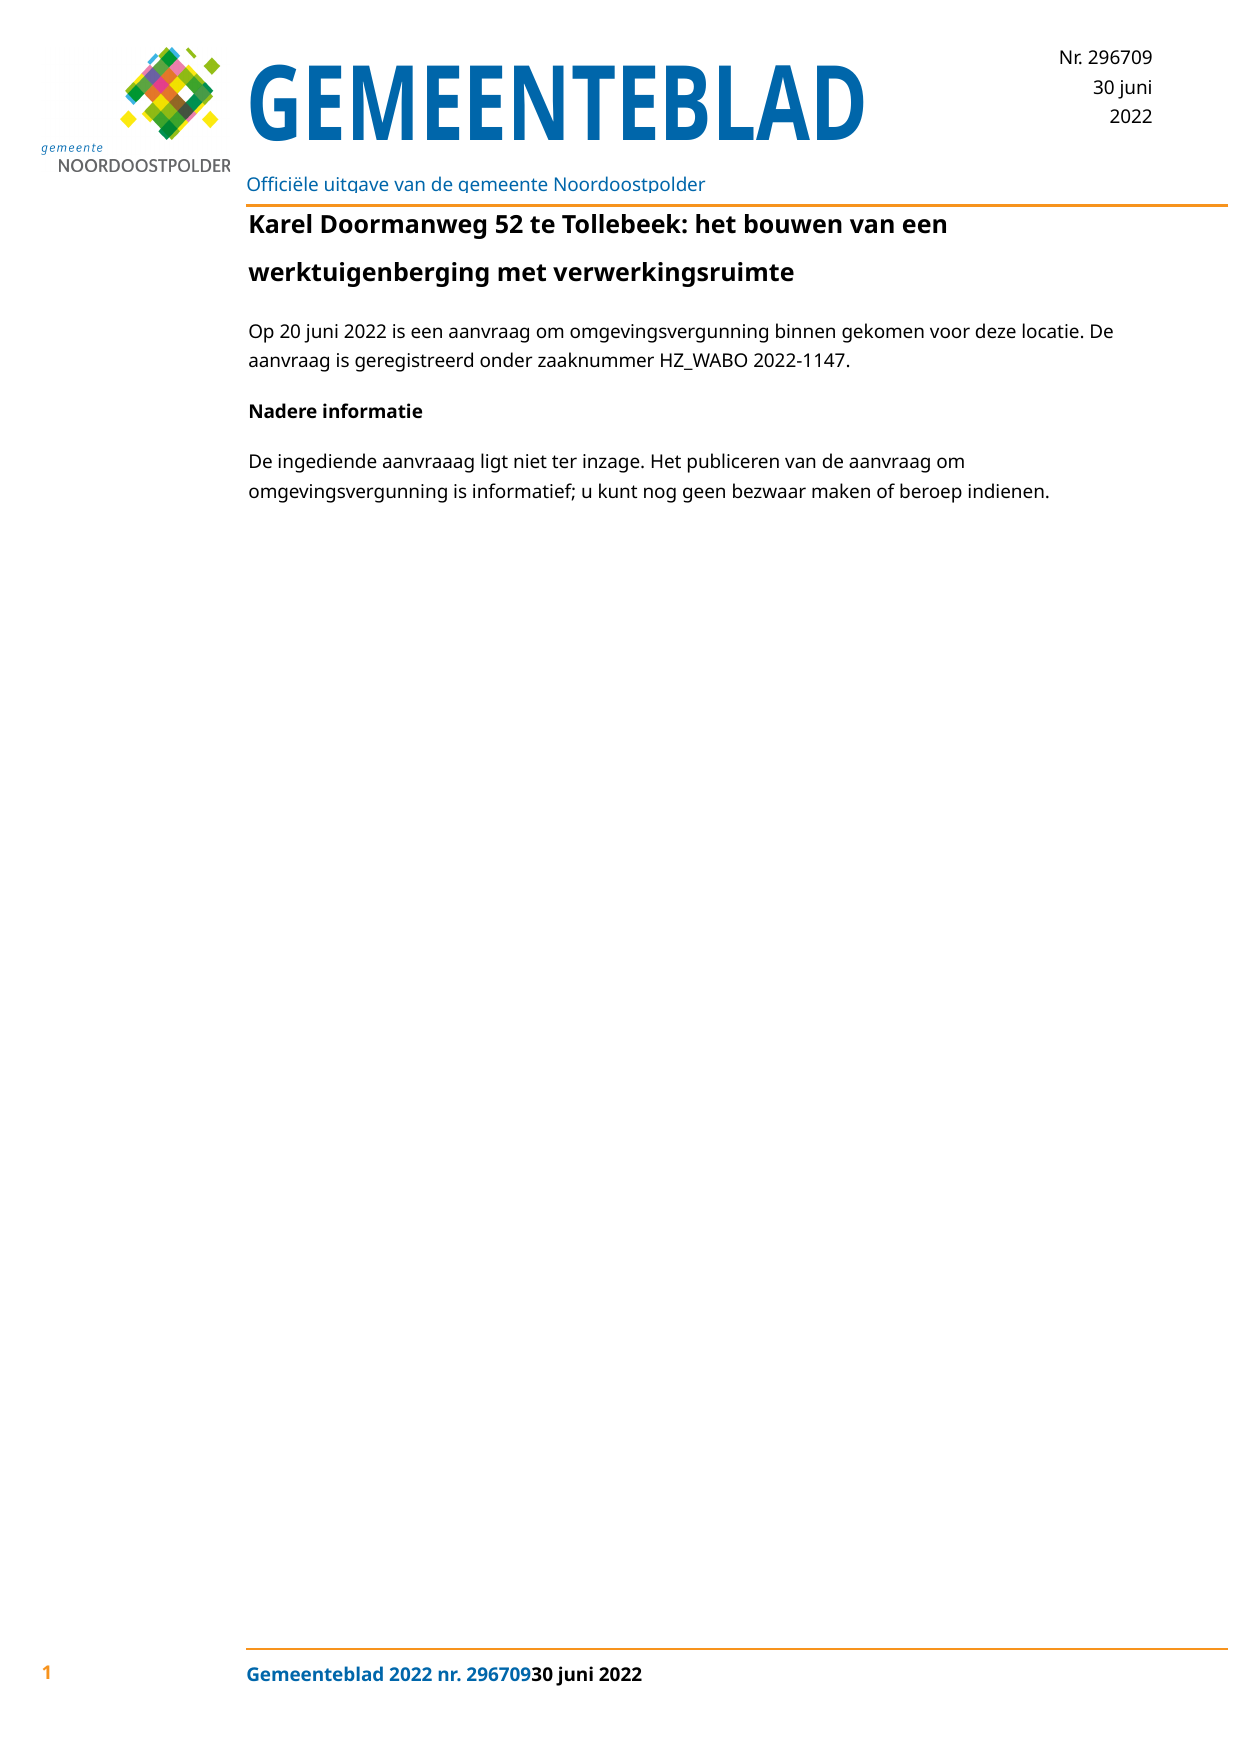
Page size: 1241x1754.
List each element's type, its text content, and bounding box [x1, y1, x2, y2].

text Op 20 juni 2022 is een aanvraag om omgevingsvergunning binnen gekomen voor deze locatie. De aanvraag is geregistreerd onder zaaknummer HZ_WABO 2022-1147. [248, 318, 1152, 373]
picture [41, 47, 231, 172]
text De ingediende aanvraaag ligt niet ter inzage. Het publiceren van de aanvraag om omgevingsvergunning is informatief; u kunt nog geen bezwaar maken of beroep indienen. [248, 448, 1152, 504]
text Nadere informatie [248, 398, 1152, 424]
text Karel Doormanweg 52 te Tollebeek: het bouwen van een werktuigenberging met verwerkingsruimte [248, 207, 1152, 288]
